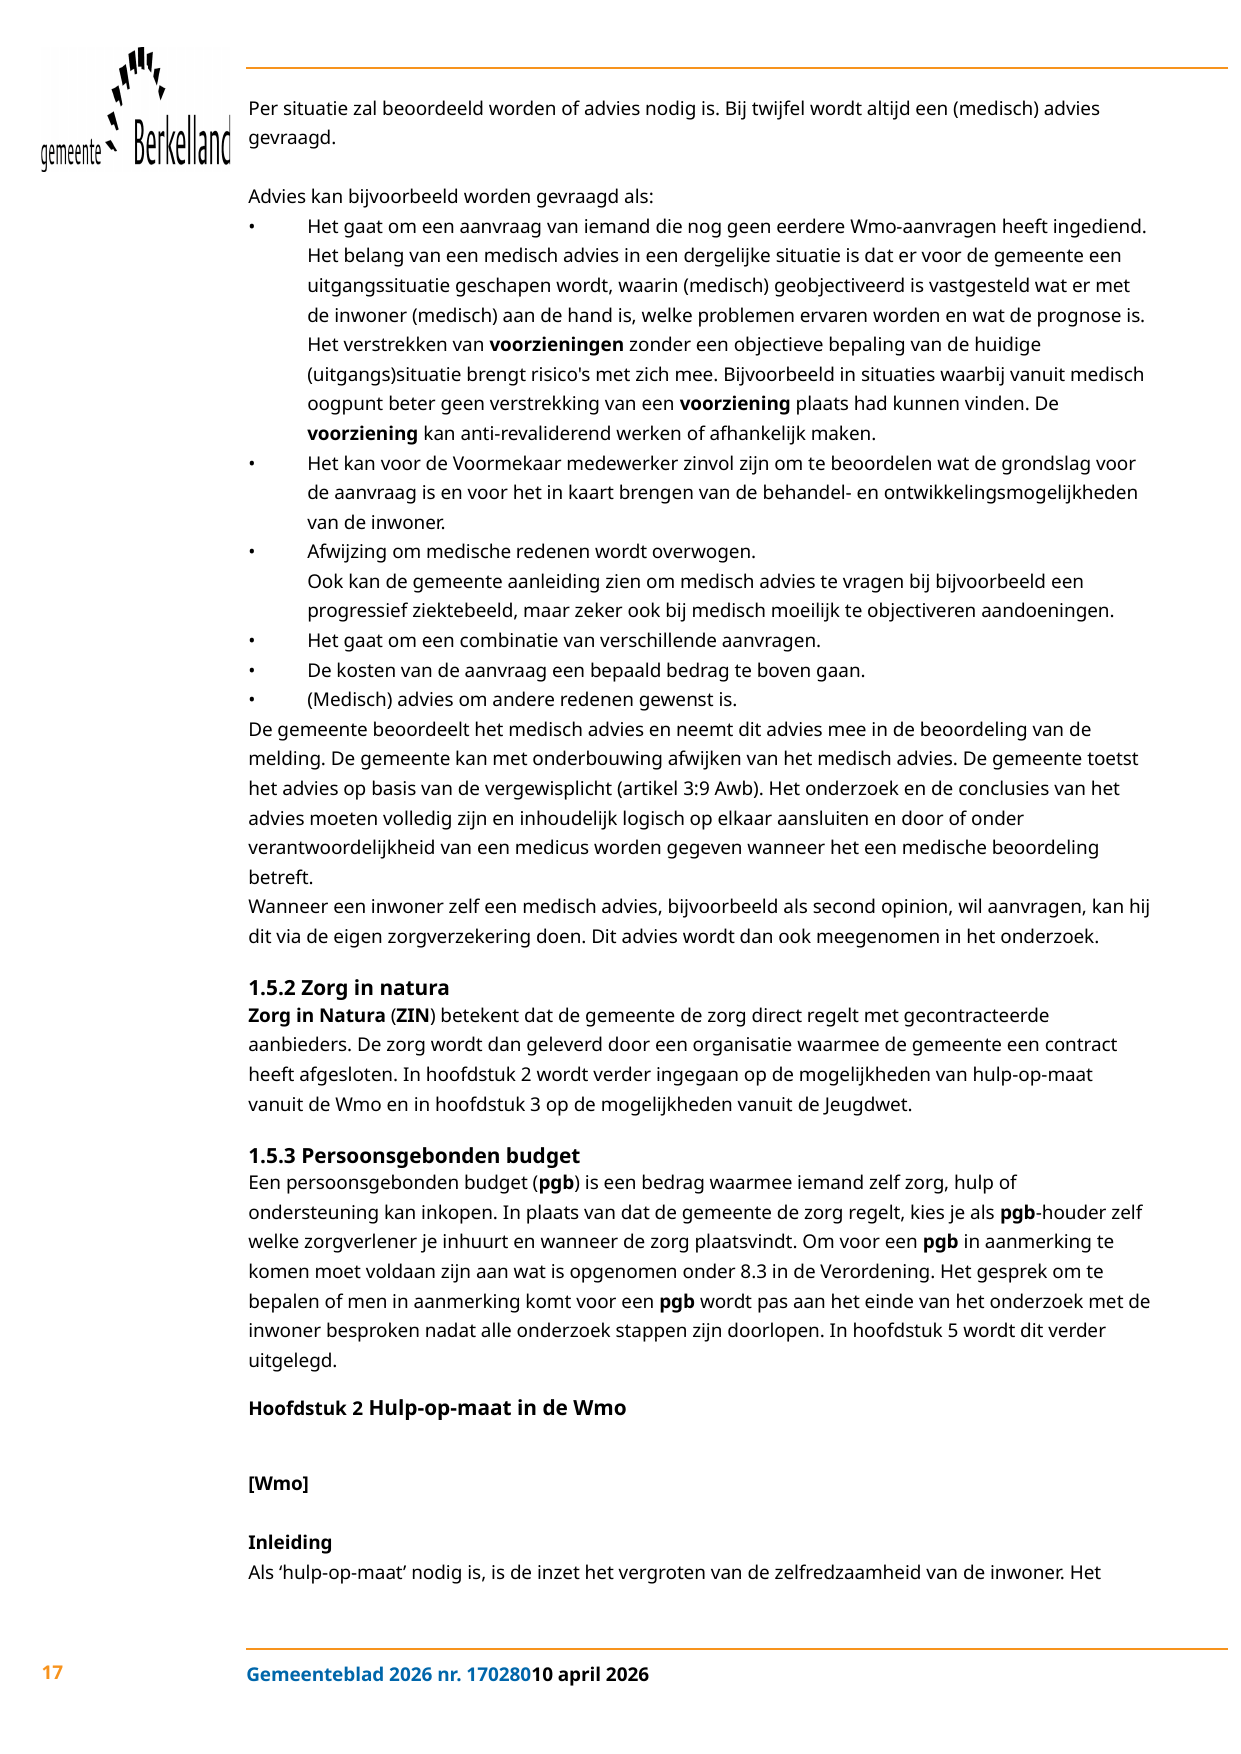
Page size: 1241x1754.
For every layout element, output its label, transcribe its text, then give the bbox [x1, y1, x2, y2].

list Het gaat om een combinatie van verschillende aanvragen. [248, 627, 1152, 653]
text 1.5.2 Zorg in natura [248, 973, 1152, 1002]
text Per situatie zal beoordeeld worden of advies nodig is. Bij twijfel wordt altijd een (medisch) advies gevraagd. [248, 95, 1152, 150]
text 1.5.3 Persoonsgebonden budget [248, 1141, 1152, 1169]
text Hoofdstuk 2 Hulp-op-maat in de Wmo [248, 1393, 1152, 1421]
text Inleiding [248, 1529, 1152, 1555]
picture [41, 47, 231, 172]
list Het kan voor de Voormekaar medewerker zinvol zijn om te beoordelen wat de grondslag voor de aanvraag is en voor het in kaart brengen van de behandel- en ontwikkelingsmogelijkheden van de inwoner. [248, 450, 1152, 535]
list De kosten van de aanvraag een bepaald bedrag te boven gaan. [248, 657, 1152, 683]
list Afwijzing om medische redenen wordt overwogen. [248, 538, 1152, 564]
text [Wmo] [248, 1470, 1152, 1496]
list Ook kan de gemeente aanleiding zien om medisch advies te vragen bij bijvoorbeeld een progressief ziektebeeld, maar zeker ook bij medisch moeilijk te objectiveren aandoeningen. [248, 568, 1152, 623]
text Een persoonsgebonden budget (pgb) is een bedrag waarmee iemand zelf zorg, hulp of ondersteuning kan inkopen. In plaats van dat de gemeente de zorg regelt, kies je als pgb-houder zelf welke zorgverlener je inhuurt en wanneer de zorg plaatsvindt. Om voor een pgb in aanmerking te komen moet voldaan zijn aan wat is opgenomen onder 8.3 in de Verordening. Het gesprek om te bepalen of men in aanmerking komt voor een pgb wordt pas aan het einde van het onderzoek met de inwoner besproken nadat alle onderzoek stappen zijn doorlopen. In hoofdstuk 5 wordt dit verder uitgelegd. [248, 1169, 1152, 1373]
list Het gaat om een aanvraag van iemand die nog geen eerdere Wmo-aanvragen heeft ingediend. [248, 213, 1152, 239]
list Het belang van een medisch advies in een dergelijke situatie is dat er voor de gemeente een uitgangssituatie geschapen wordt, waarin (medisch) geobjectiveerd is vastgesteld wat er met de inwoner (medisch) aan de hand is, welke problemen ervaren worden en wat de prognose is. Het verstrekken van voorzieningen zonder een objectieve bepaling van de huidige (uitgangs)situatie brengt risico's met zich mee. Bijvoorbeeld in situaties waarbij vanuit medisch oogpunt beter geen verstrekking van een voorziening plaats had kunnen vinden. De voorziening kan anti-revaliderend werken of afhankelijk maken. [248, 243, 1152, 446]
text Advies kan bijvoorbeeld worden gevraagd als: [248, 183, 1152, 209]
text Zorg in Natura (ZIN) betekent dat de gemeente de zorg direct regelt met gecontracteerde aanbieders. De zorg wordt dan geleverd door een organisatie waarmee de gemeente een contract heeft afgesloten. In hoofdstuk 2 wordt verder ingegaan op de mogelijkheden van hulp-op-maat vanuit de Wmo en in hoofdstuk 3 op de mogelijkheden vanuit de Jeugdwet. [248, 1002, 1152, 1116]
text Wanneer een inwoner zelf een medisch advies, bijvoorbeeld als second opinion, wil aanvragen, kan hij dit via de eigen zorgverzekering doen. Dit advies wordt dan ook meegenomen in het onderzoek. [248, 893, 1152, 949]
list (Medisch) advies om andere redenen gewenst is. [248, 686, 1152, 712]
text De gemeente beoordeelt het medisch advies en neemt dit advies mee in de beoordeling van de melding. De gemeente kan met onderbouwing afwijken van het medisch advies. De gemeente toetst het advies op basis van de vergewisplicht (artikel 3:9 Awb). Het onderzoek en de conclusies van het advies moeten volledig zijn en inhoudelijk logisch op elkaar aansluiten en door of onder verantwoordelijkheid van een medicus worden gegeven wanneer het een medische beoordeling betreft. [248, 716, 1152, 890]
text Als ‘hulp-op-maat’ nodig is, is de inzet het vergroten van de zelfredzaamheid van de inwoner. Het [248, 1559, 1152, 1585]
